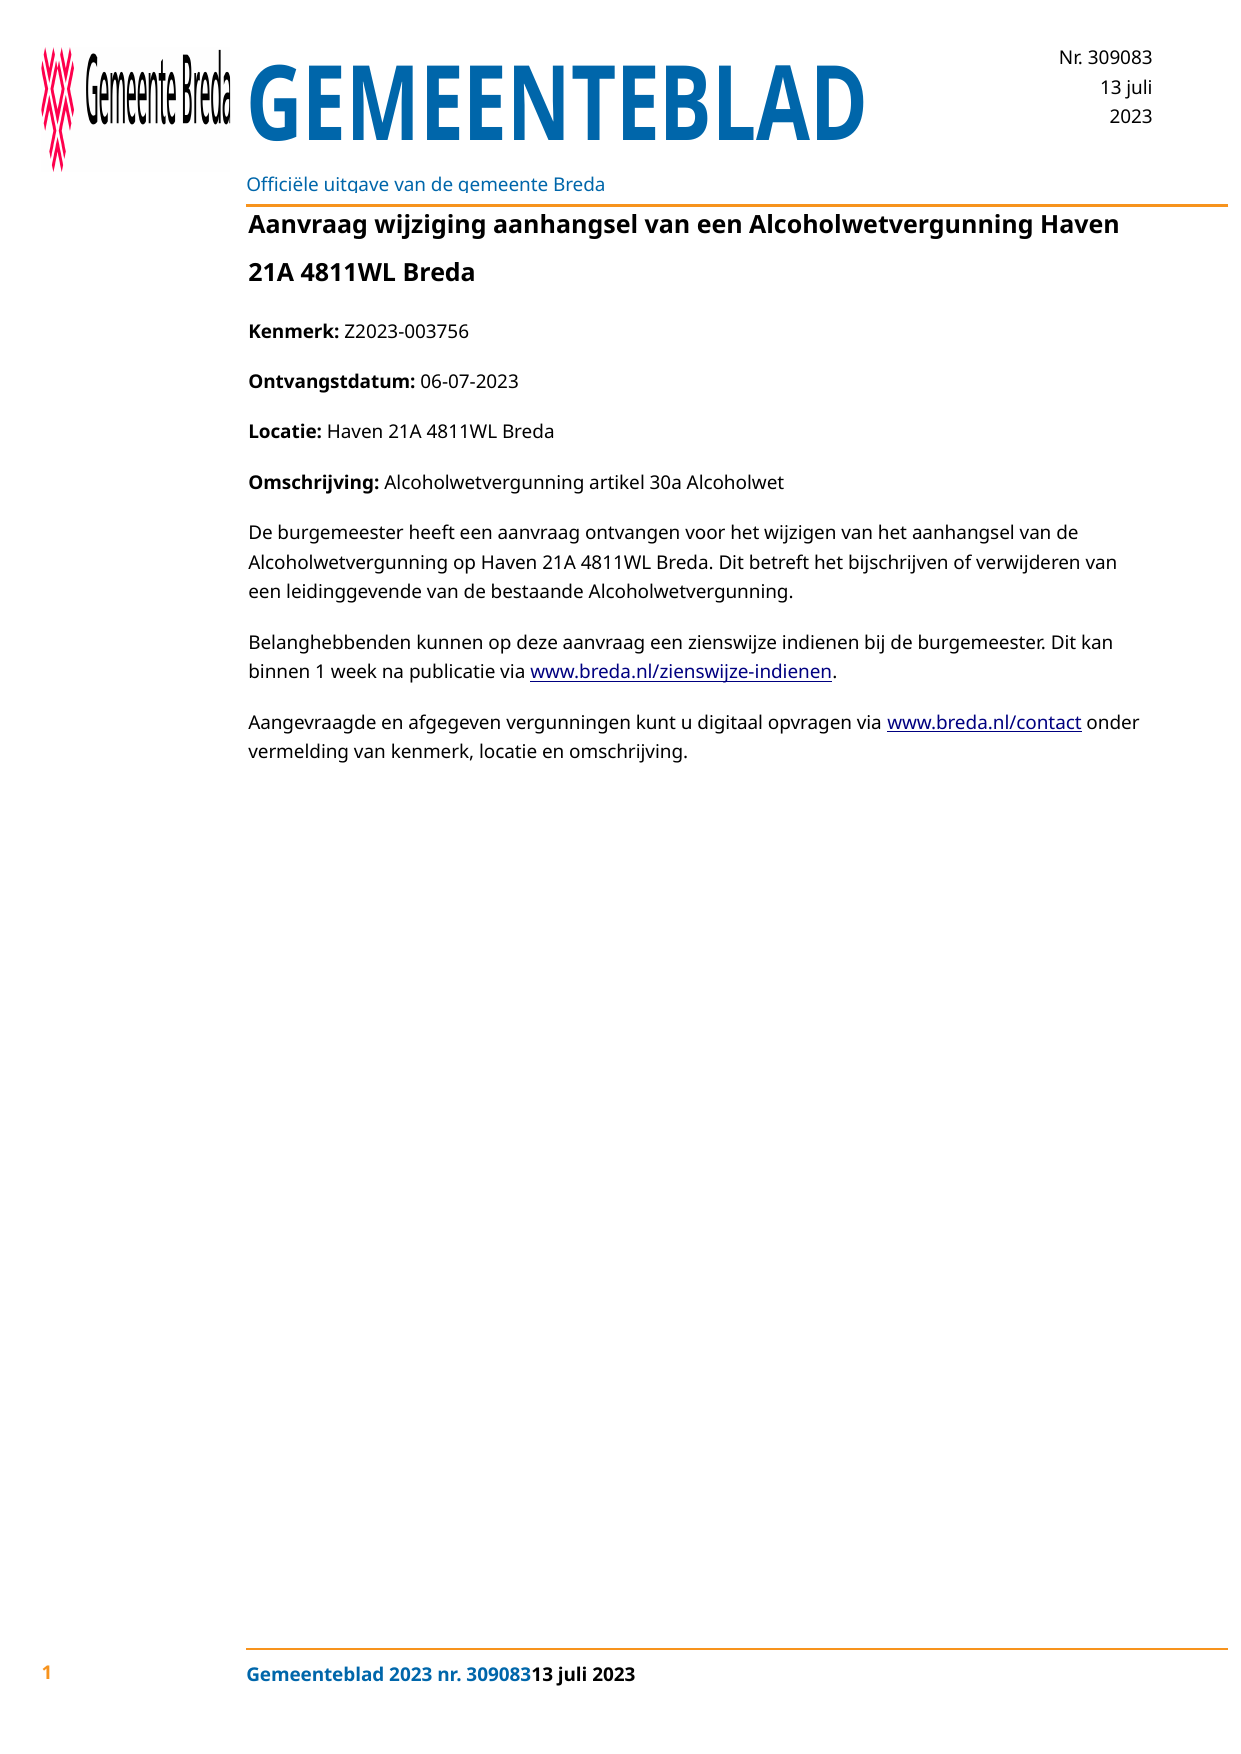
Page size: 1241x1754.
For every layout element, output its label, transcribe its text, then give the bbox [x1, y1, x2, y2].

text Locatie: Haven 21A 4811WL Breda [248, 419, 1152, 444]
text Belanghebbenden kunnen op deze aanvraag een zienswijze indienen bij de burgemeester. Dit kan binnen 1 week na publicatie via www.breda.nl/zienswijze-indienen. [248, 629, 1152, 684]
text De burgemeester heeft een aanvraag ontvangen voor het wijzigen van het aanhangsel van de Alcoholwetvergunning op Haven 21A 4811WL Breda. Dit betreft het bijschrijven of verwijderen van een leidinggevende van de bestaande Alcoholwetvergunning. [248, 519, 1152, 604]
text Omschrijving: Alcoholwetvergunning artikel 30a Alcoholwet [248, 469, 1152, 495]
text Aanvraag wijziging aanhangsel van een Alcoholwetvergunning Haven 21A 4811WL Breda [248, 207, 1152, 288]
picture [41, 47, 231, 172]
text Kenmerk: Z2023-003756 [248, 318, 1152, 344]
text Aangevraagde en afgegeven vergunningen kunt u digitaal opvragen via www.breda.nl/contact onder vermelding van kenmerk, locatie en omschrijving. [248, 709, 1152, 764]
text Ontvangstdatum: 06-07-2023 [248, 368, 1152, 394]
